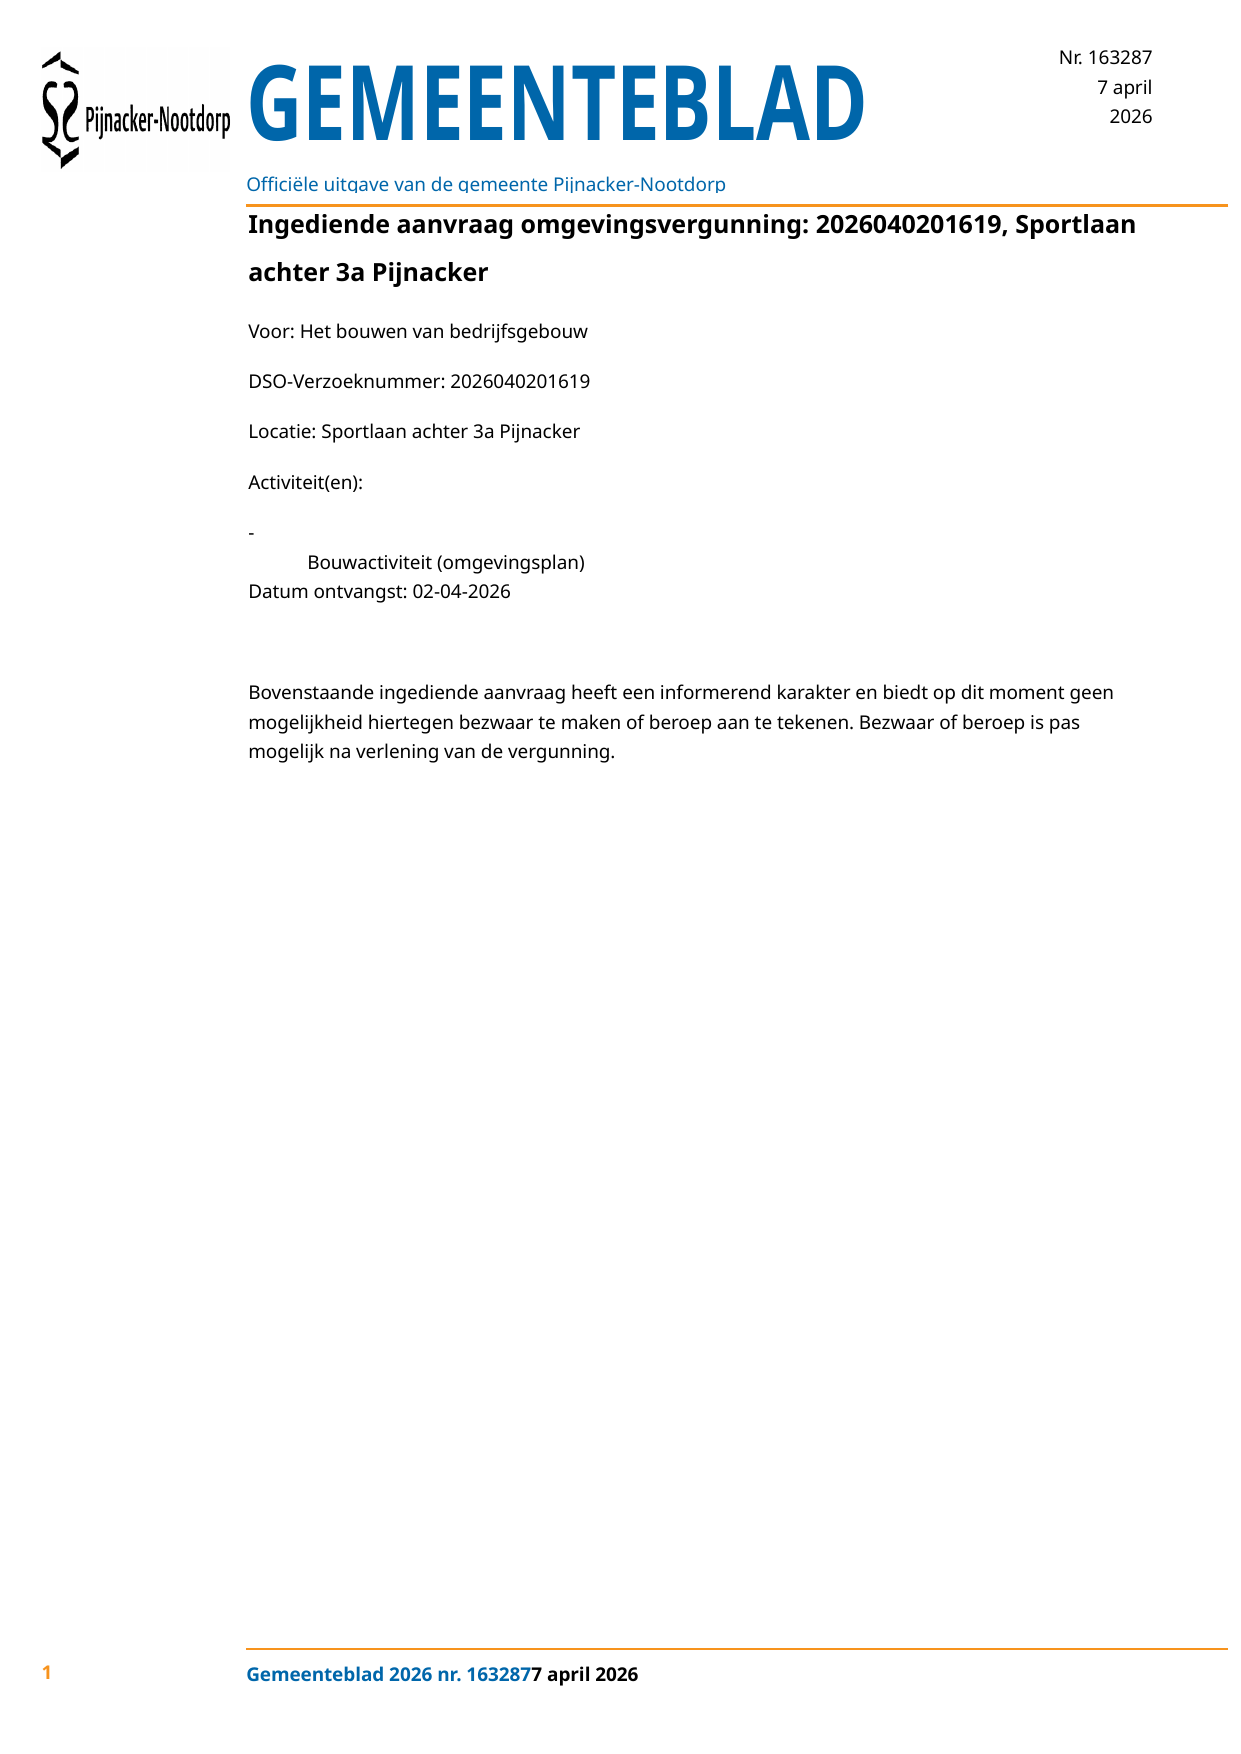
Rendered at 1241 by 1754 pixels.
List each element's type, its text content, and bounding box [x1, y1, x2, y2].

list Bouwactiviteit (omgevingsplan) [248, 549, 1152, 575]
text DSO-Verzoeknummer: 2026040201619 [248, 368, 1152, 394]
text Locatie: Sportlaan achter 3a Pijnacker [248, 419, 1152, 444]
text Datum ontvangst: 02-04-2026 [248, 579, 1152, 604]
picture [41, 47, 231, 172]
text Bovenstaande ingediende aanvraag heeft een informerend karakter en biedt op dit moment geen mogelijkheid hiertegen bezwaar te maken of beroep aan te tekenen. Bezwaar of beroep is pas mogelijk na verlening van de vergunning. [248, 679, 1152, 764]
text Voor: Het bouwen van bedrijfsgebouw [248, 318, 1152, 344]
text Activiteit(en): [248, 469, 1152, 495]
text Ingediende aanvraag omgevingsvergunning: 2026040201619, Sportlaan achter 3a Pijnacker [248, 207, 1152, 288]
